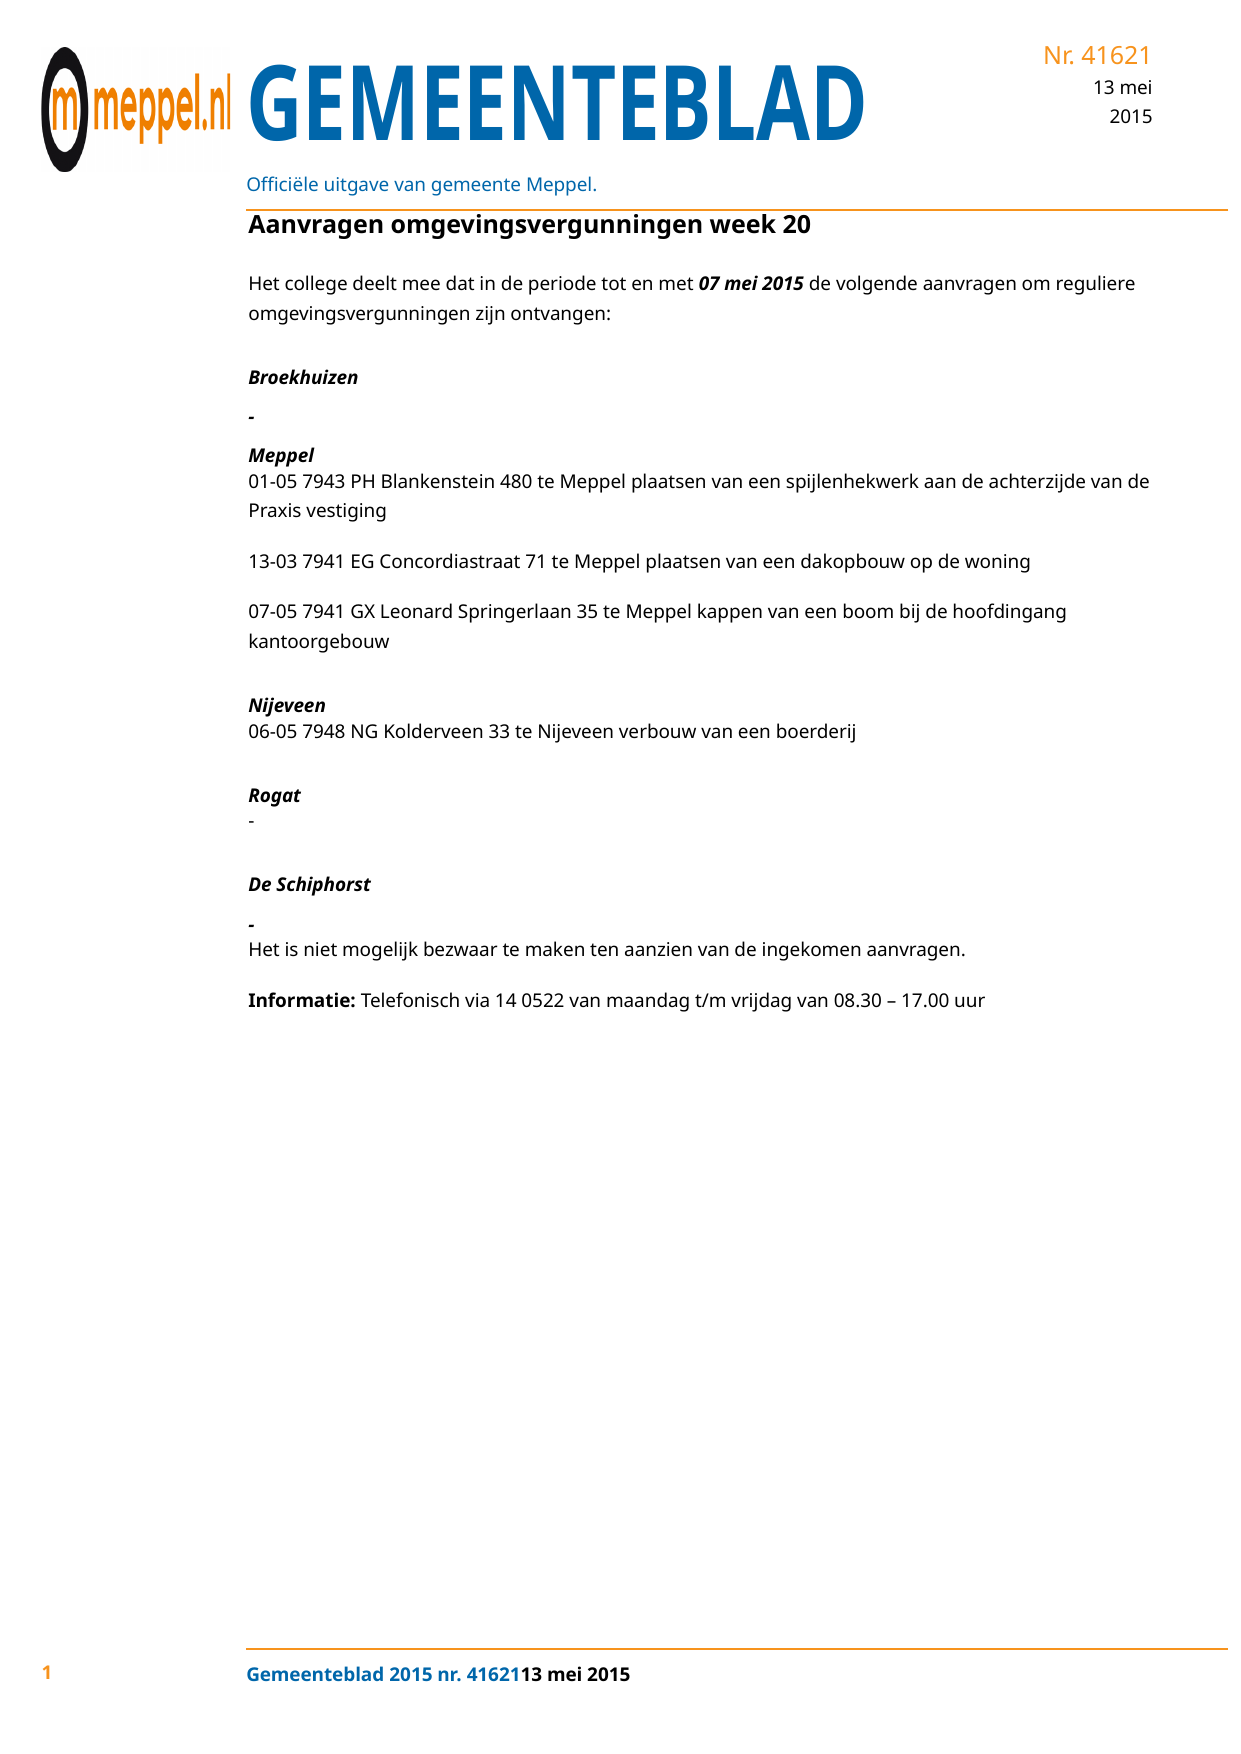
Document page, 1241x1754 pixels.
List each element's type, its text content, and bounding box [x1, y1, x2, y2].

text Broekhuizen [248, 364, 1152, 389]
text 07-05 7941 GX Leonard Springerlaan 35 te Meppel kappen van een boom bij de hoofdingang kantoorgebouw [248, 598, 1152, 654]
text Meppel [248, 442, 1152, 468]
picture [41, 47, 231, 172]
text - [248, 911, 1152, 936]
text - [248, 807, 1152, 833]
text De Schiphorst [248, 871, 1152, 897]
text Het is niet mogelijk bezwaar te maken ten aanzien van de ingekomen aanvragen. [248, 936, 1152, 962]
text Nijeveen [248, 692, 1152, 718]
text - [248, 403, 1152, 429]
text 01-05 7943 PH Blankenstein 480 te Meppel plaatsen van een spijlenhekwerk aan de achterzijde van de Praxis vestiging [248, 468, 1152, 523]
text 06-05 7948 NG Kolderveen 33 te Nijeveen verbouw van een boerderij [248, 718, 1152, 743]
text Het college deelt mee dat in de periode tot en met 07 mei 2015 de volgende aanvragen om reguliere omgevingsvergunningen zijn ontvangen: [248, 270, 1152, 326]
text Aanvragen omgevingsvergunningen week 20 [248, 211, 1152, 241]
text 13-03 7941 EG Concordiastraat 71 te Meppel plaatsen van een dakopbouw op de woning [248, 548, 1152, 574]
text Rogat [248, 782, 1152, 807]
text Informatie: Telefonisch via 14 0522 van maandag t/m vrijdag van 08.30 – 17.00 uur [248, 987, 1152, 1013]
